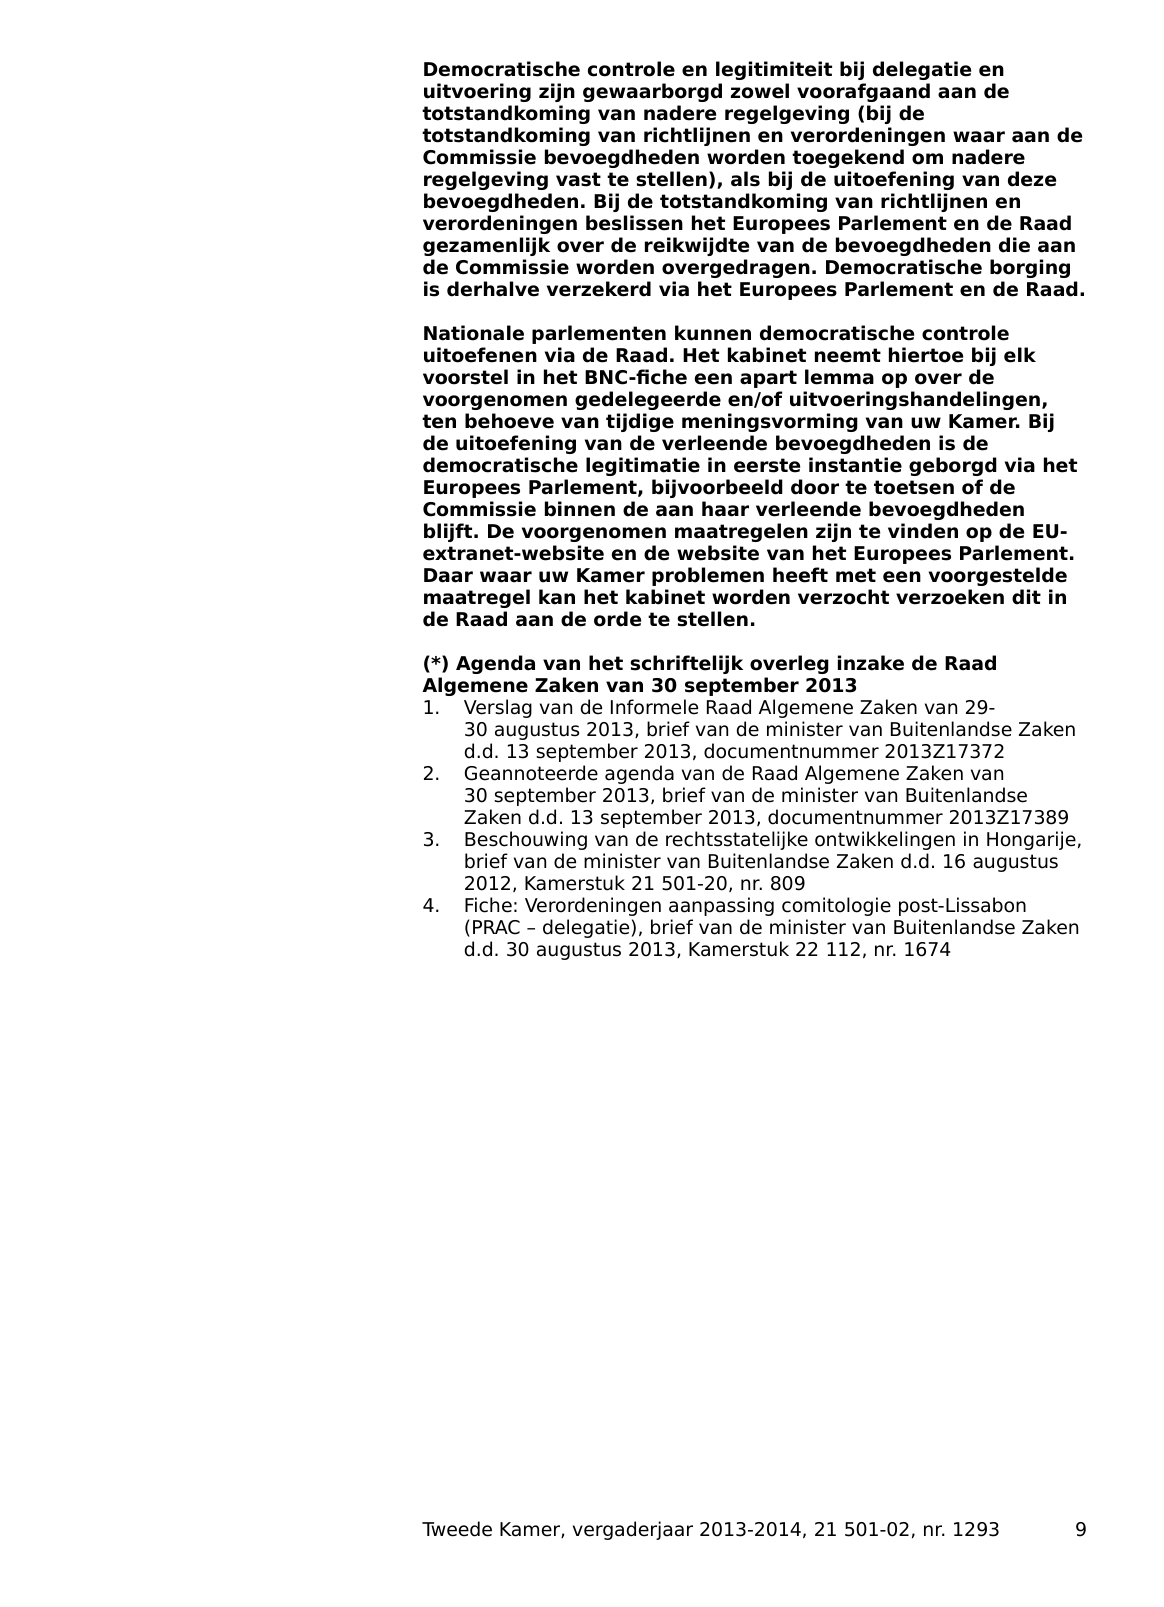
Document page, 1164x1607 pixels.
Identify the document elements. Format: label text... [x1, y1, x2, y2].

text Nationale parlementen kunnen democratische controle uitoefenen via de Raad. Het kabinet neemt hiertoe bij elk voorstel in het BNC-fiche een apart lemma op over de voorgenomen gedelegeerde en/of uitvoeringshandelingen, ten behoeve van tijdige meningsvorming van uw Kamer. Bij de uitoefening van de verleende bevoegdheden is de democratische legitimatie in eerste instantie geborgd via het Europees Parlement, bijvoorbeeld door te toetsen of de Commissie binnen de aan haar verleende bevoegdheden blijft. De voorgenomen maatregelen zijn te vinden op de EU-extranet-website en de website van het Europees Parlement. Daar waar uw Kamer problemen heeft met een voorgestelde maatregel kan het kabinet worden verzocht verzoeken dit in de Raad aan de orde te stellen. [422, 323, 1087, 631]
text Democratische controle en legitimiteit bij delegatie en uitvoering zijn gewaarborgd zowel voorafgaand aan de totstandkoming van nadere regelgeving (bij de totstandkoming van richtlijnen en verordeningen waar aan de Commissie bevoegdheden worden toegekend om nadere regelgeving vast te stellen), als bij de uitoefening van deze bevoegdheden. Bij de totstandkoming van richtlijnen en verordeningen beslissen het Europees Parlement en de Raad gezamenlijk over de reikwijdte van de bevoegdheden die aan de Commissie worden overgedragen. Democratische borging is derhalve verzekerd via het Europees Parlement en de Raad. [422, 59, 1087, 301]
text 3. Beschouwing van de rechtsstatelijke ontwikkelingen in Hongarije, brief van de minister van Buitenlandse Zaken d.d. 16 augustus 2012, Kamerstuk 21 501-20, nr. 809 [422, 829, 1087, 895]
text 2. Geannoteerde agenda van de Raad Algemene Zaken van 30 september 2013, brief van de minister van Buitenlandse Zaken d.d. 13 september 2013, documentnummer 2013Z17389 [422, 763, 1087, 829]
subtitle (*) Agenda van het schriftelijk overleg inzake de Raad Algemene Zaken van 30 september 2013 [422, 653, 1087, 697]
text 1. Verslag van de Informele Raad Algemene Zaken van 29-30 augustus 2013, brief van de minister van Buitenlandse Zaken d.d. 13 september 2013, documentnummer 2013Z17372 [422, 697, 1087, 763]
text 4. Fiche: Verordeningen aanpassing comitologie post-Lissabon (PRAC – delegatie), brief van de minister van Buitenlandse Zaken d.d. 30 augustus 2013, Kamerstuk 22 112, nr. 1674 [422, 895, 1087, 961]
